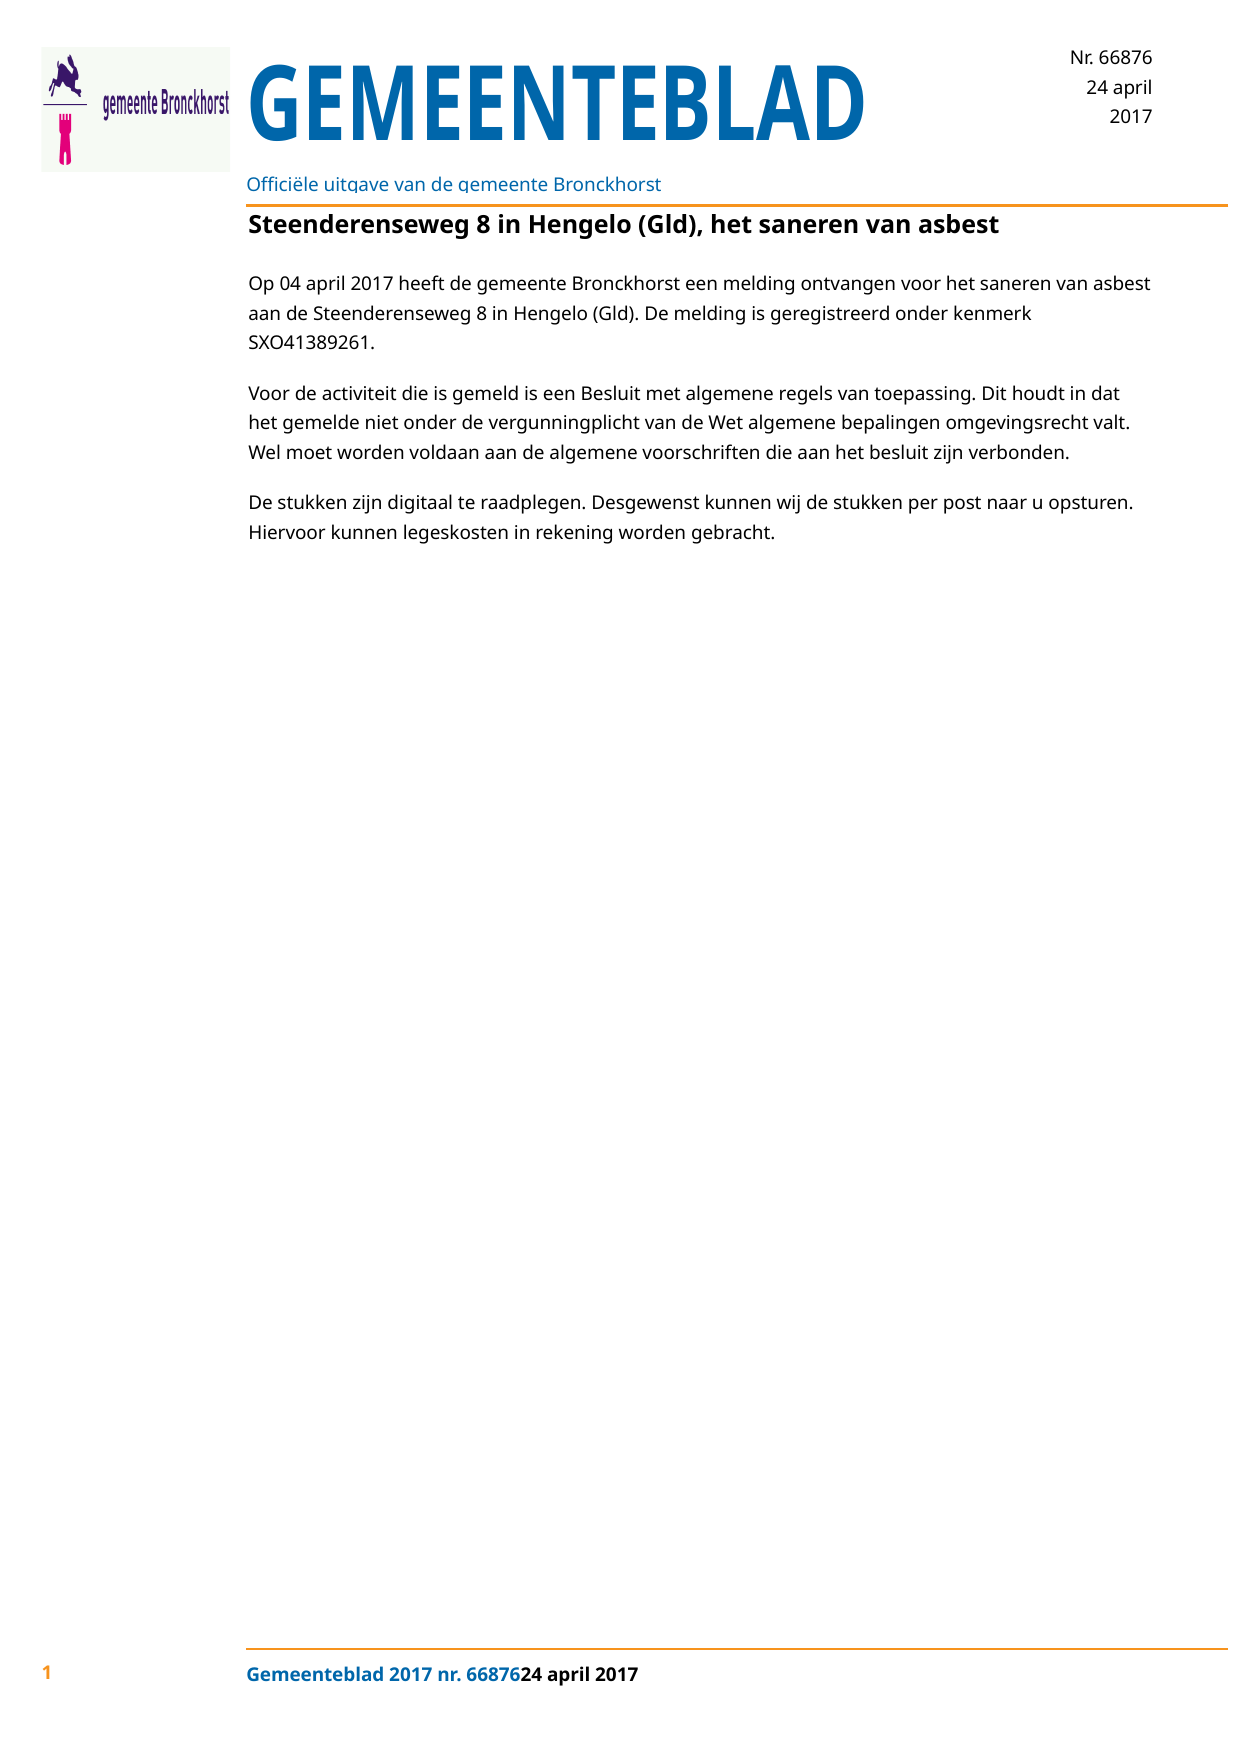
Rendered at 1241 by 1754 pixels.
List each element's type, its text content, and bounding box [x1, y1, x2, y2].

text Op 04 april 2017 heeft de gemeente Bronckhorst een melding ontvangen voor het saneren van asbest aan de Steenderenseweg 8 in Hengelo (Gld). De melding is geregistreerd onder kenmerk SXO41389261. [248, 270, 1152, 355]
text Steenderenseweg 8 in Hengelo (Gld), het saneren van asbest [248, 207, 1152, 241]
text De stukken zijn digitaal te raadplegen. Desgewenst kunnen wij de stukken per post naar u opsturen. Hiervoor kunnen legeskosten in rekening worden gebracht. [248, 489, 1152, 545]
text Voor de activiteit die is gemeld is een Besluit met algemene regels van toepassing. Dit houdt in dat het gemelde niet onder de vergunningplicht van de Wet algemene bepalingen omgevingsrecht valt. Wel moet worden voldaan aan de algemene voorschriften die aan het besluit zijn verbonden. [248, 380, 1152, 465]
picture [41, 47, 231, 172]
